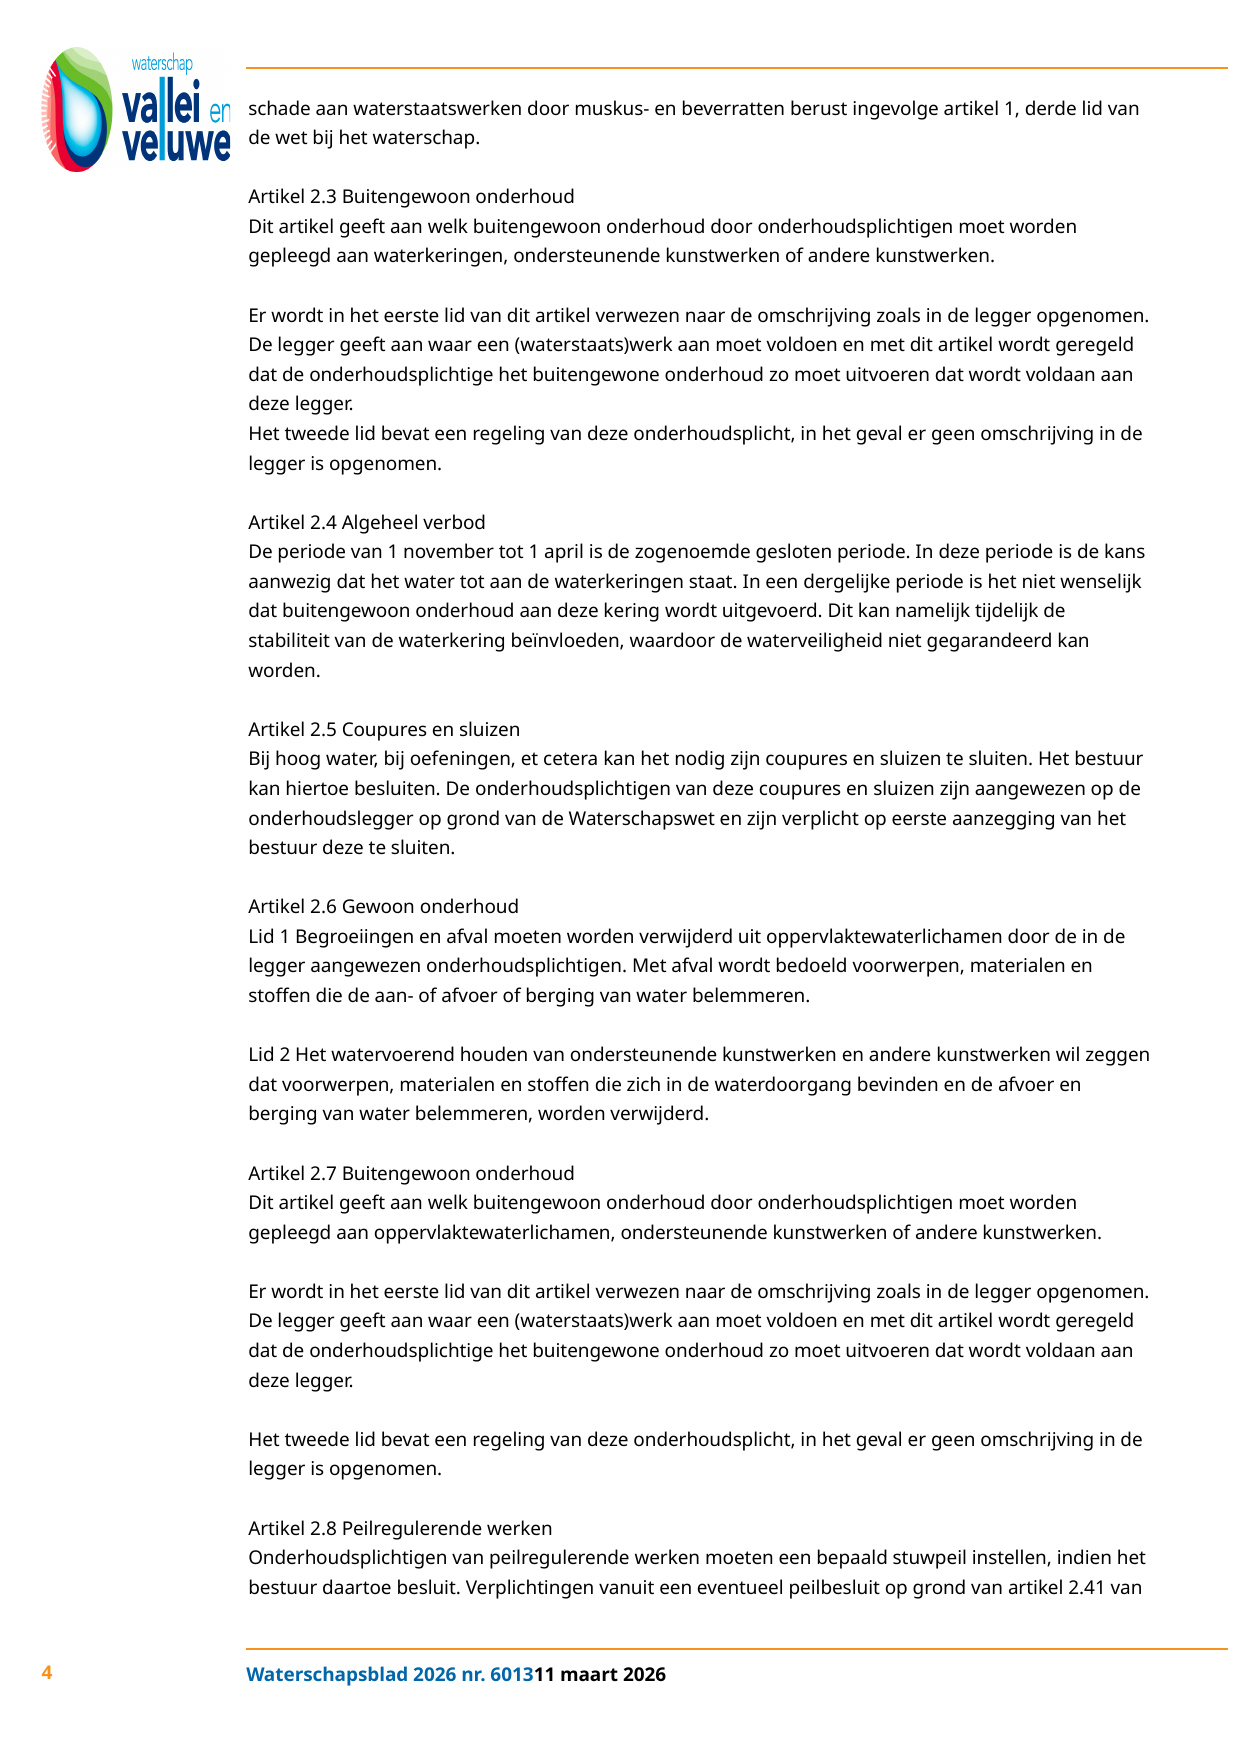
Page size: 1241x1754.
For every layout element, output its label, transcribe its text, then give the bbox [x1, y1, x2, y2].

picture [41, 47, 231, 172]
text Artikel 2.8 Peilregulerende werken [248, 1515, 1152, 1541]
text Het tweede lid bevat een regeling van deze onderhoudsplicht, in het geval er geen omschrijving in de legger is opgenomen. [248, 420, 1152, 476]
text Artikel 2.7 Buitengewoon onderhoud [248, 1160, 1152, 1186]
text Dit artikel geeft aan welk buitengewoon onderhoud door onderhoudsplichtigen moet worden gepleegd aan waterkeringen, ondersteunende kunstwerken of andere kunstwerken. [248, 213, 1152, 268]
text Artikel 2.4 Algeheel verbod [248, 509, 1152, 535]
text Onderhoudsplichtigen van peilregulerende werken moeten een bepaald stuwpeil instellen, indien het bestuur daartoe besluit. Verplichtingen vanuit een eventueel peilbesluit op grond van artikel 2.41 van [248, 1544, 1152, 1600]
text Artikel 2.3 Buitengewoon onderhoud [248, 183, 1152, 209]
text Dit artikel geeft aan welk buitengewoon onderhoud door onderhoudsplichtigen moet worden gepleegd aan oppervlaktewaterlichamen, ondersteunende kunstwerken of andere kunstwerken. [248, 1189, 1152, 1245]
text Bij hoog water, bij oefeningen, et cetera kan het nodig zijn coupures en sluizen te sluiten. Het bestuur kan hiertoe besluiten. De onderhoudsplichtigen van deze coupures en sluizen zijn aangewezen op de onderhoudslegger op grond van de Waterschapswet en zijn verplicht op eerste aanzegging van het bestuur deze te sluiten. [248, 746, 1152, 860]
text schade aan waterstaatswerken door muskus- en beverratten berust ingevolge artikel 1, derde lid van de wet bij het waterschap. [248, 95, 1152, 150]
text Lid 1 Begroeiingen en afval moeten worden verwijderd uit oppervlaktewaterlichamen door de in de legger aangewezen onderhoudsplichtigen. Met afval wordt bedoeld voorwerpen, materialen en stoffen die de aan- of afvoer of berging van water belemmeren. [248, 923, 1152, 1008]
text Artikel 2.5 Coupures en sluizen [248, 716, 1152, 742]
text Het tweede lid bevat een regeling van deze onderhoudsplicht, in het geval er geen omschrijving in de legger is opgenomen. [248, 1426, 1152, 1481]
text Er wordt in het eerste lid van dit artikel verwezen naar de omschrijving zoals in de legger opgenomen. De legger geeft aan waar een (waterstaats)werk aan moet voldoen en met dit artikel wordt geregeld dat de onderhoudsplichtige het buitengewone onderhoud zo moet uitvoeren dat wordt voldaan aan deze legger. [248, 302, 1152, 416]
text Er wordt in het eerste lid van dit artikel verwezen naar de omschrijving zoals in de legger opgenomen. De legger geeft aan waar een (waterstaats)werk aan moet voldoen en met dit artikel wordt geregeld dat de onderhoudsplichtige het buitengewone onderhoud zo moet uitvoeren dat wordt voldaan aan deze legger. [248, 1278, 1152, 1393]
text Artikel 2.6 Gewoon onderhoud [248, 893, 1152, 919]
text De periode van 1 november tot 1 april is de zogenoemde gesloten periode. In deze periode is de kans aanwezig dat het water tot aan de waterkeringen staat. In een dergelijke periode is het niet wenselijk dat buitengewoon onderhoud aan deze kering wordt uitgevoerd. Dit kan namelijk tijdelijk de stabiliteit van de waterkering beïnvloeden, waardoor de waterveiligheid niet gegarandeerd kan worden. [248, 538, 1152, 683]
text Lid 2 Het watervoerend houden van ondersteunende kunstwerken en andere kunstwerken wil zeggen dat voorwerpen, materialen en stoffen die zich in de waterdoorgang bevinden en de afvoer en berging van water belemmeren, worden verwijderd. [248, 1041, 1152, 1126]
